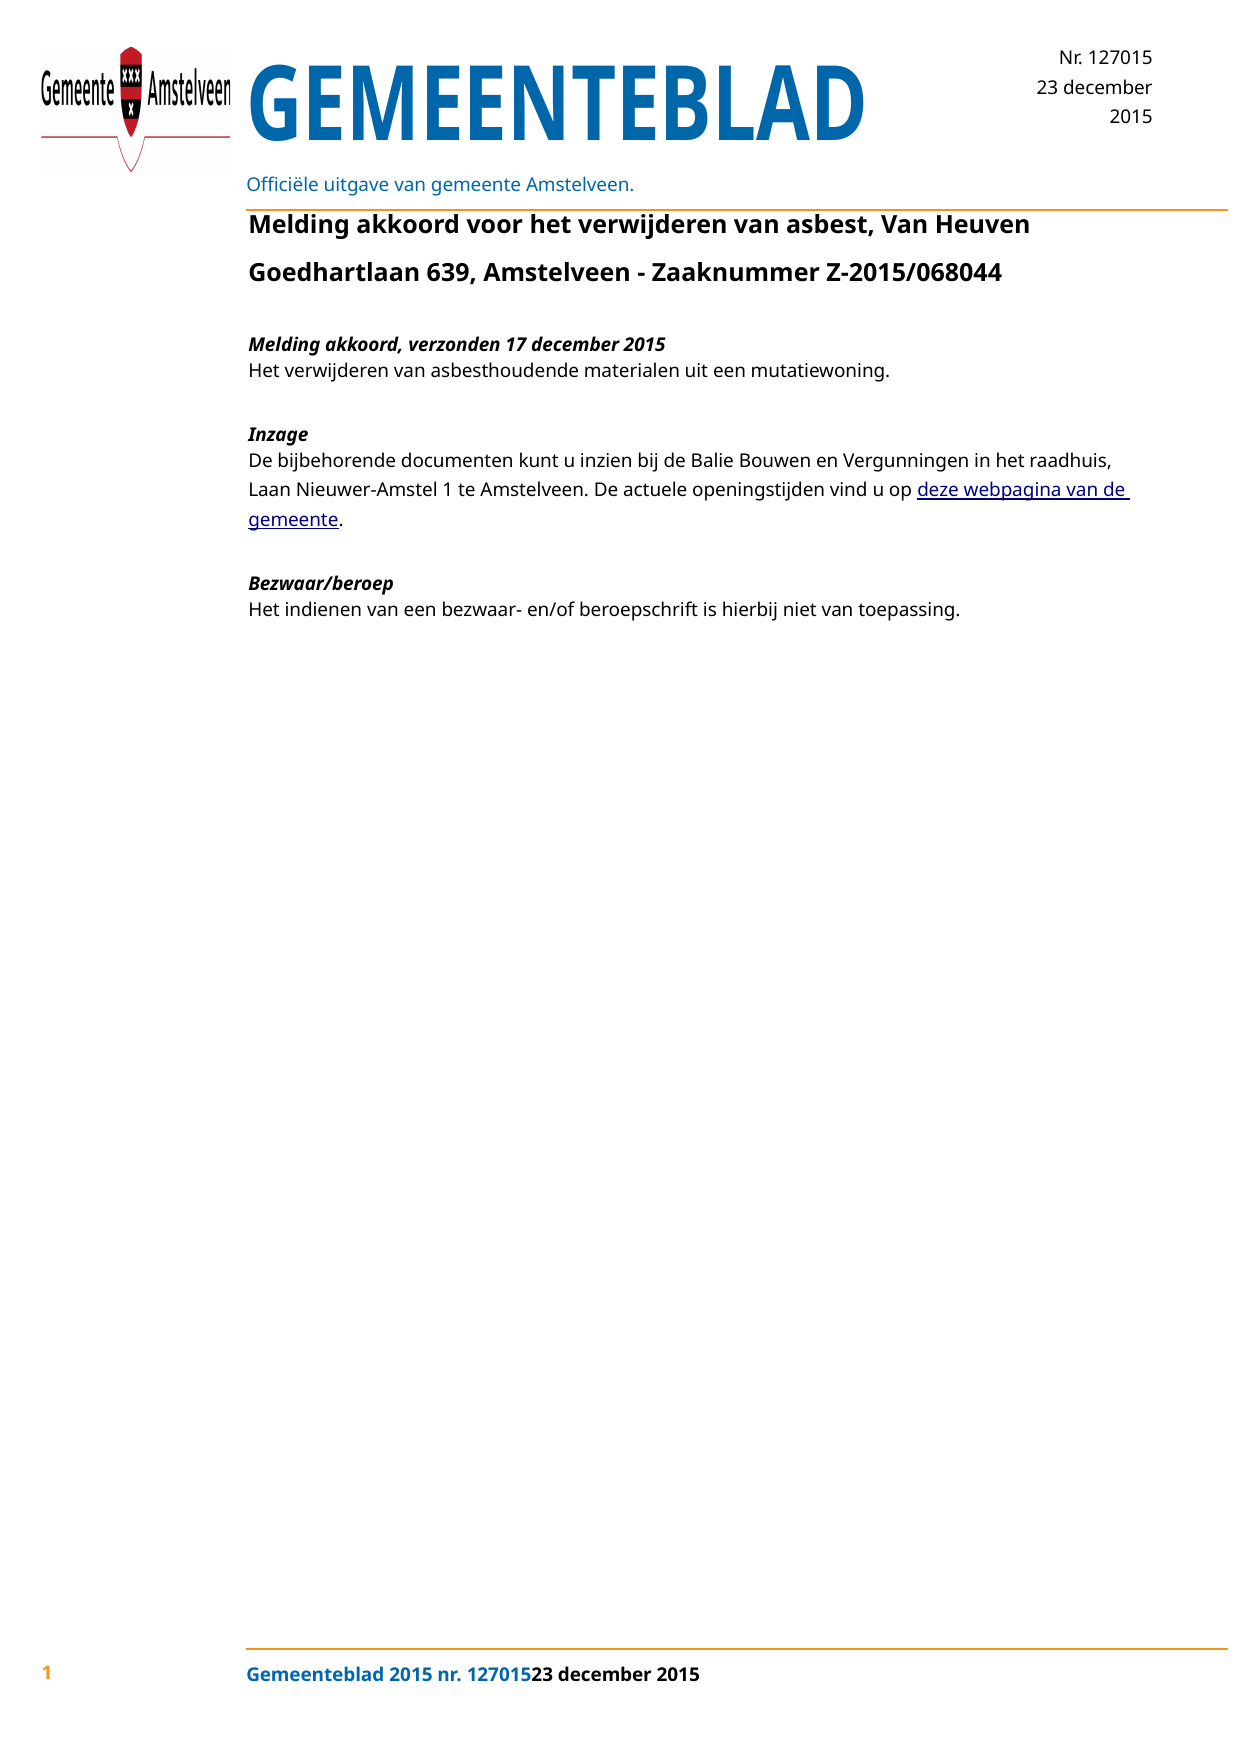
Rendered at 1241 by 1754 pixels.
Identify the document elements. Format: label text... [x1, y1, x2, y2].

text Bezwaar/beroep [248, 570, 1152, 596]
text Melding akkoord, verzonden 17 december 2015 [248, 331, 1152, 357]
text Melding akkoord voor het verwijderen van asbest, Van Heuven Goedhartlaan 639, Amstelveen - Zaaknummer Z-2015/068044 [248, 211, 1152, 288]
text Inzage [248, 421, 1152, 447]
text Het indienen van een bezwaar- en/of beroepschrift is hierbij niet van toepassing. [248, 596, 1152, 621]
picture [41, 47, 231, 172]
text Het verwijderen van asbesthoudende materialen uit een mutatiewoning. [248, 357, 1152, 383]
text De bijbehorende documenten kunt u inzien bij de Balie Bouwen en Vergunningen in het raadhuis, Laan Nieuwer-Amstel 1 te Amstelveen. De actuele openingstijden vind u op deze webpagina van de gemeente. [248, 447, 1152, 532]
